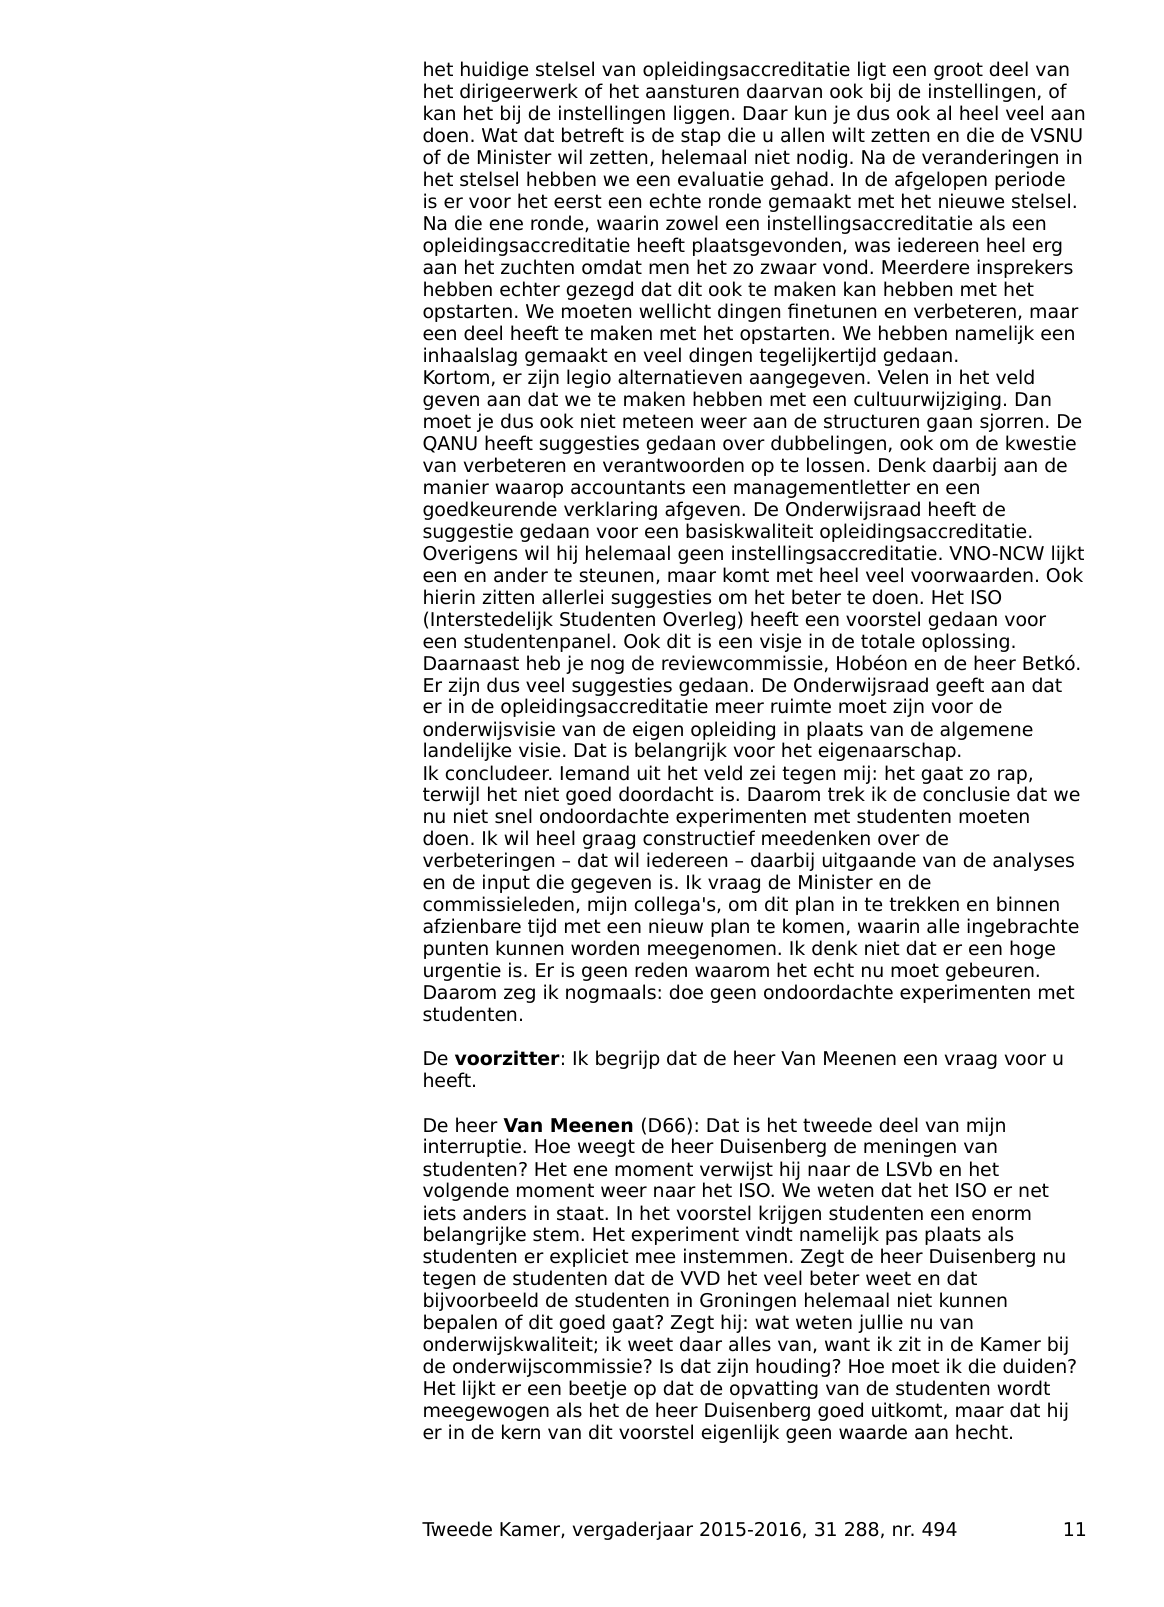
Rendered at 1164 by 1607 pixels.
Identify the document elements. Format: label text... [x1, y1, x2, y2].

text Ik concludeer. Iemand uit het veld zei tegen mij: het gaat zo rap, terwijl het niet goed doordacht is. Daarom trek ik de conclusie dat we nu niet snel ondoordachte experimenten met studenten moeten doen. Ik wil heel graag constructief meedenken over de verbeteringen – dat wil iedereen – daarbij uitgaande van de analyses en de input die gegeven is. Ik vraag de Minister en de commissieleden, mijn collega's, om dit plan in te trekken en binnen afzienbare tijd met een nieuw plan te komen, waarin alle ingebrachte punten kunnen worden meegenomen. Ik denk niet dat er een hoge urgentie is. Er is geen reden waarom het echt nu moet gebeuren. Daarom zeg ik nogmaals: doe geen ondoordachte experimenten met studenten. [422, 762, 1087, 1026]
text Kortom, er zijn legio alternatieven aangegeven. Velen in het veld geven aan dat we te maken hebben met een cultuurwijziging. Dan moet je dus ook niet meteen weer aan de structuren gaan sjorren. De QANU heeft suggesties gedaan over dubbelingen, ook om de kwestie van verbeteren en verantwoorden op te lossen. Denk daarbij aan de manier waarop accountants een managementletter en een goedkeurende verklaring afgeven. De Onderwijsraad heeft de suggestie gedaan voor een basiskwaliteit opleidingsaccreditatie. Overigens wil hij helemaal geen instellingsaccreditatie. VNO-NCW lijkt een en ander te steunen, maar komt met heel veel voorwaarden. Ook hierin zitten allerlei suggesties om het beter te doen. Het ISO (Interstedelijk Studenten Overleg) heeft een voorstel gedaan voor een studentenpanel. Ook dit is een visje in de totale oplossing. Daarnaast heb je nog de reviewcommissie, Hobéon en de heer Betkó. Er zijn dus veel suggesties gedaan. De Onderwijsraad geeft aan dat er in de opleidingsaccreditatie meer ruimte moet zijn voor de onderwijsvisie van de eigen opleiding in plaats van de algemene landelijke visie. Dat is belangrijk voor het eigenaarschap. [422, 367, 1087, 762]
text De voorzitter: Ik begrijp dat de heer Van Meenen een vraag voor u heeft. [422, 1048, 1087, 1092]
text De heer Van Meenen (D66): Dat is het tweede deel van mijn interruptie. Hoe weegt de heer Duisenberg de meningen van studenten? Het ene moment verwijst hij naar de LSVb en het volgende moment weer naar het ISO. We weten dat het ISO er net iets anders in staat. In het voorstel krijgen studenten een enorm belangrijke stem. Het experiment vindt namelijk pas plaats als studenten er expliciet mee instemmen. Zegt de heer Duisenberg nu tegen de studenten dat de VVD het veel beter weet en dat bijvoorbeeld de studenten in Groningen helemaal niet kunnen bepalen of dit goed gaat? Zegt hij: wat weten jullie nu van onderwijskwaliteit; ik weet daar alles van, want ik zit in de Kamer bij de onderwijscommissie? Is dat zijn houding? Hoe moet ik die duiden? Het lijkt er een beetje op dat de opvatting van de studenten wordt meegewogen als het de heer Duisenberg goed uitkomt, maar dat hij er in de kern van dit voorstel eigenlijk geen waarde aan hecht. [422, 1114, 1087, 1444]
text het huidige stelsel van opleidingsaccreditatie ligt een groot deel van het dirigeerwerk of het aansturen daarvan ook bij de instellingen, of kan het bij de instellingen liggen. Daar kun je dus ook al heel veel aan doen. Wat dat betreft is de stap die u allen wilt zetten en die de VSNU of de Minister wil zetten, helemaal niet nodig. Na de veranderingen in het stelsel hebben we een evaluatie gehad. In de afgelopen periode is er voor het eerst een echte ronde gemaakt met het nieuwe stelsel. Na die ene ronde, waarin zowel een instellingsaccreditatie als een opleidingsaccreditatie heeft plaatsgevonden, was iedereen heel erg aan het zuchten omdat men het zo zwaar vond. Meerdere insprekers hebben echter gezegd dat dit ook te maken kan hebben met het opstarten. We moeten wellicht dingen finetunen en verbeteren, maar een deel heeft te maken met het opstarten. We hebben namelijk een inhaalslag gemaakt en veel dingen tegelijkertijd gedaan. [422, 59, 1087, 367]
